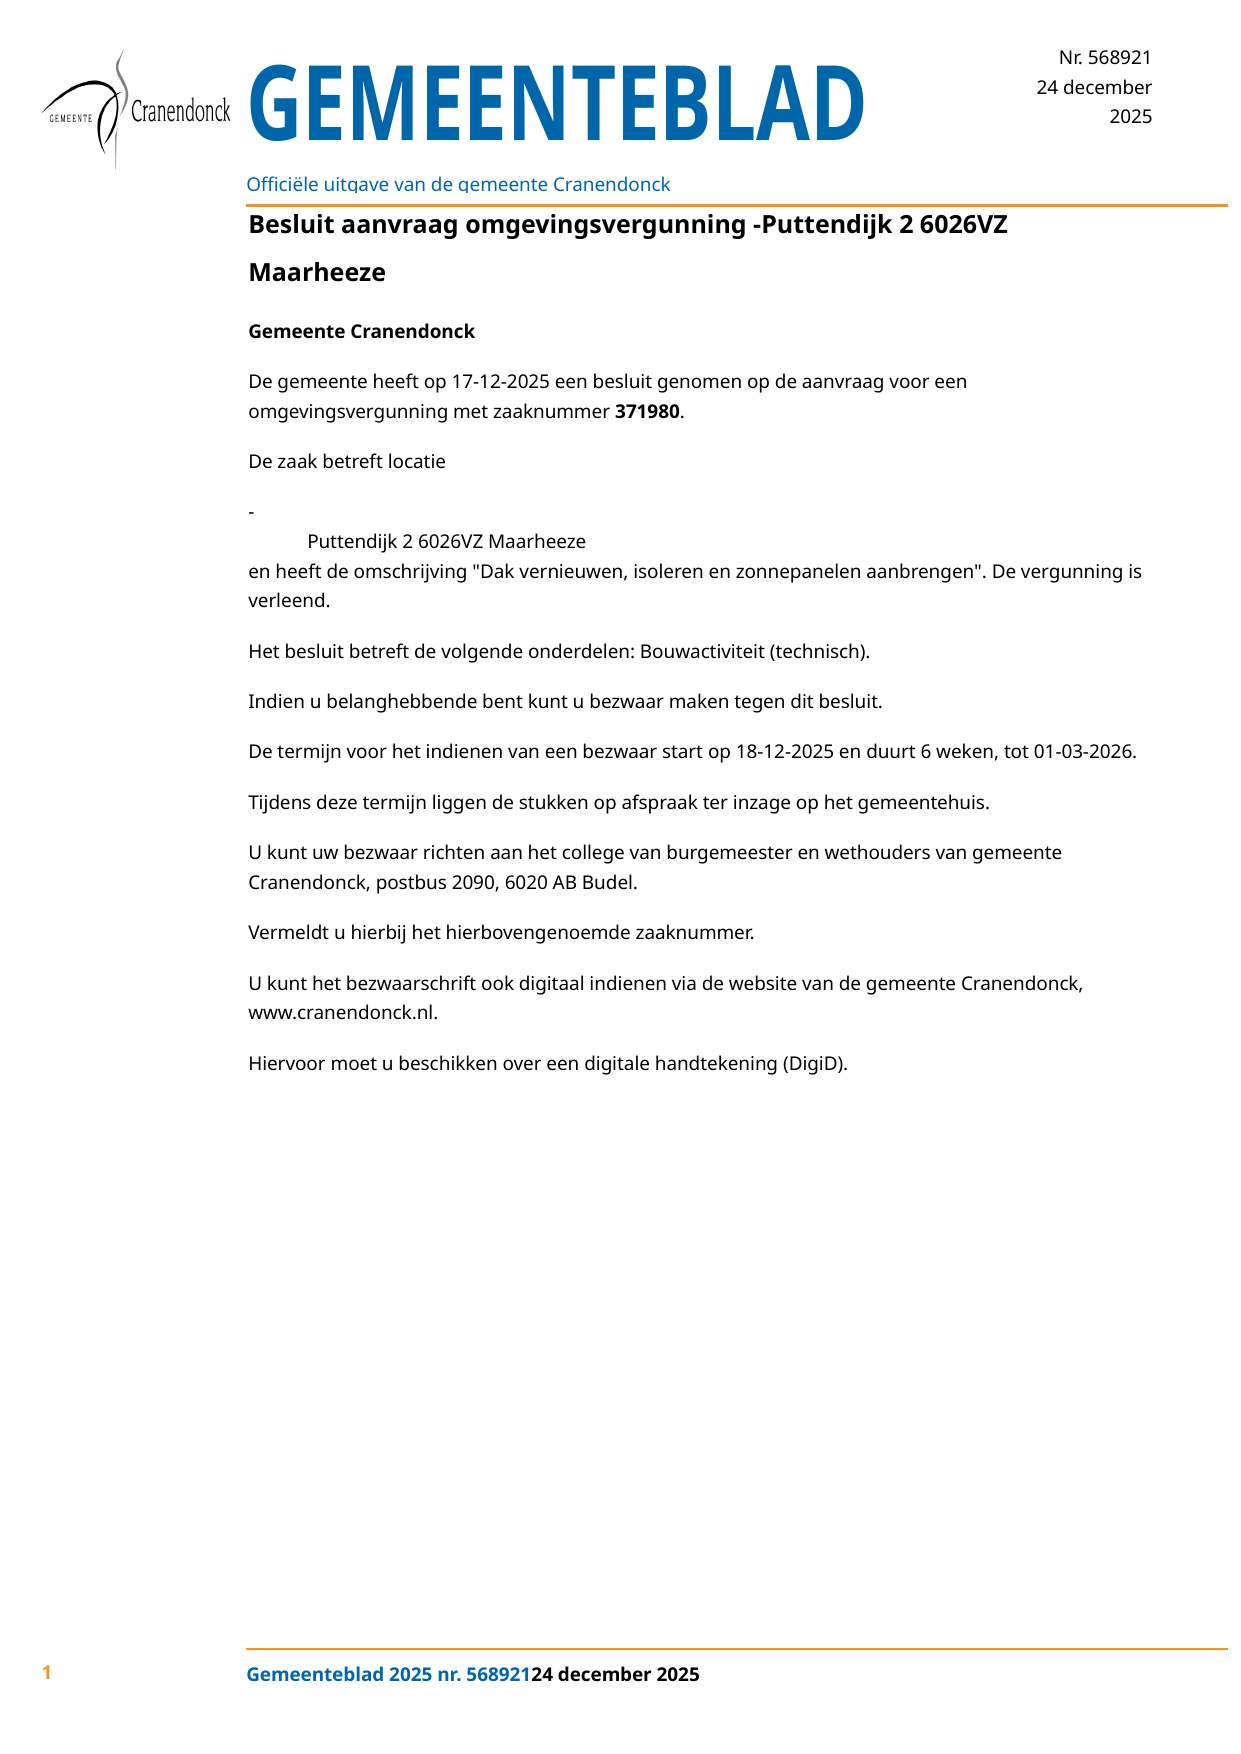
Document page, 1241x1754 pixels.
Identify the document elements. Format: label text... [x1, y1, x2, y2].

text De gemeente heeft op 17-12-2025 een besluit genomen op de aanvraag voor een omgevingsvergunning met zaaknummer 371980. [248, 368, 1152, 424]
text De termijn voor het indienen van een bezwaar start op 18-12-2025 en duurt 6 weken, tot 01-03-2026. [248, 739, 1152, 764]
text U kunt uw bezwaar richten aan het college van burgemeester en wethouders van gemeente Cranendonck, postbus 2090, 6020 AB Budel. [248, 839, 1152, 895]
text en heeft de omschrijving "Dak vernieuwen, isoleren en zonnepanelen aanbrengen". De vergunning is verleend. [248, 558, 1152, 613]
text Gemeente Cranendonck [248, 318, 1152, 344]
list Puttendijk 2 6026VZ Maarheeze [248, 528, 1152, 554]
text U kunt het bezwaarschrift ook digitaal indienen via de website van de gemeente Cranendonck, www.cranendonck.nl. [248, 970, 1152, 1025]
text Vermeldt u hierbij het hierbovengenoemde zaaknummer. [248, 919, 1152, 945]
picture [41, 47, 231, 172]
text Indien u belanghebbende bent kunt u bezwaar maken tegen dit besluit. [248, 688, 1152, 714]
text De zaak betreft locatie [248, 448, 1152, 474]
text Het besluit betreft de volgende onderdelen: Bouwactiviteit (technisch). [248, 638, 1152, 664]
text Hiervoor moet u beschikken over een digitale handtekening (DigiD). [248, 1050, 1152, 1076]
text Tijdens deze termijn liggen de stukken op afspraak ter inzage op het gemeentehuis. [248, 789, 1152, 815]
text Besluit aanvraag omgevingsvergunning -Puttendijk 2 6026VZ Maarheeze [248, 207, 1152, 288]
